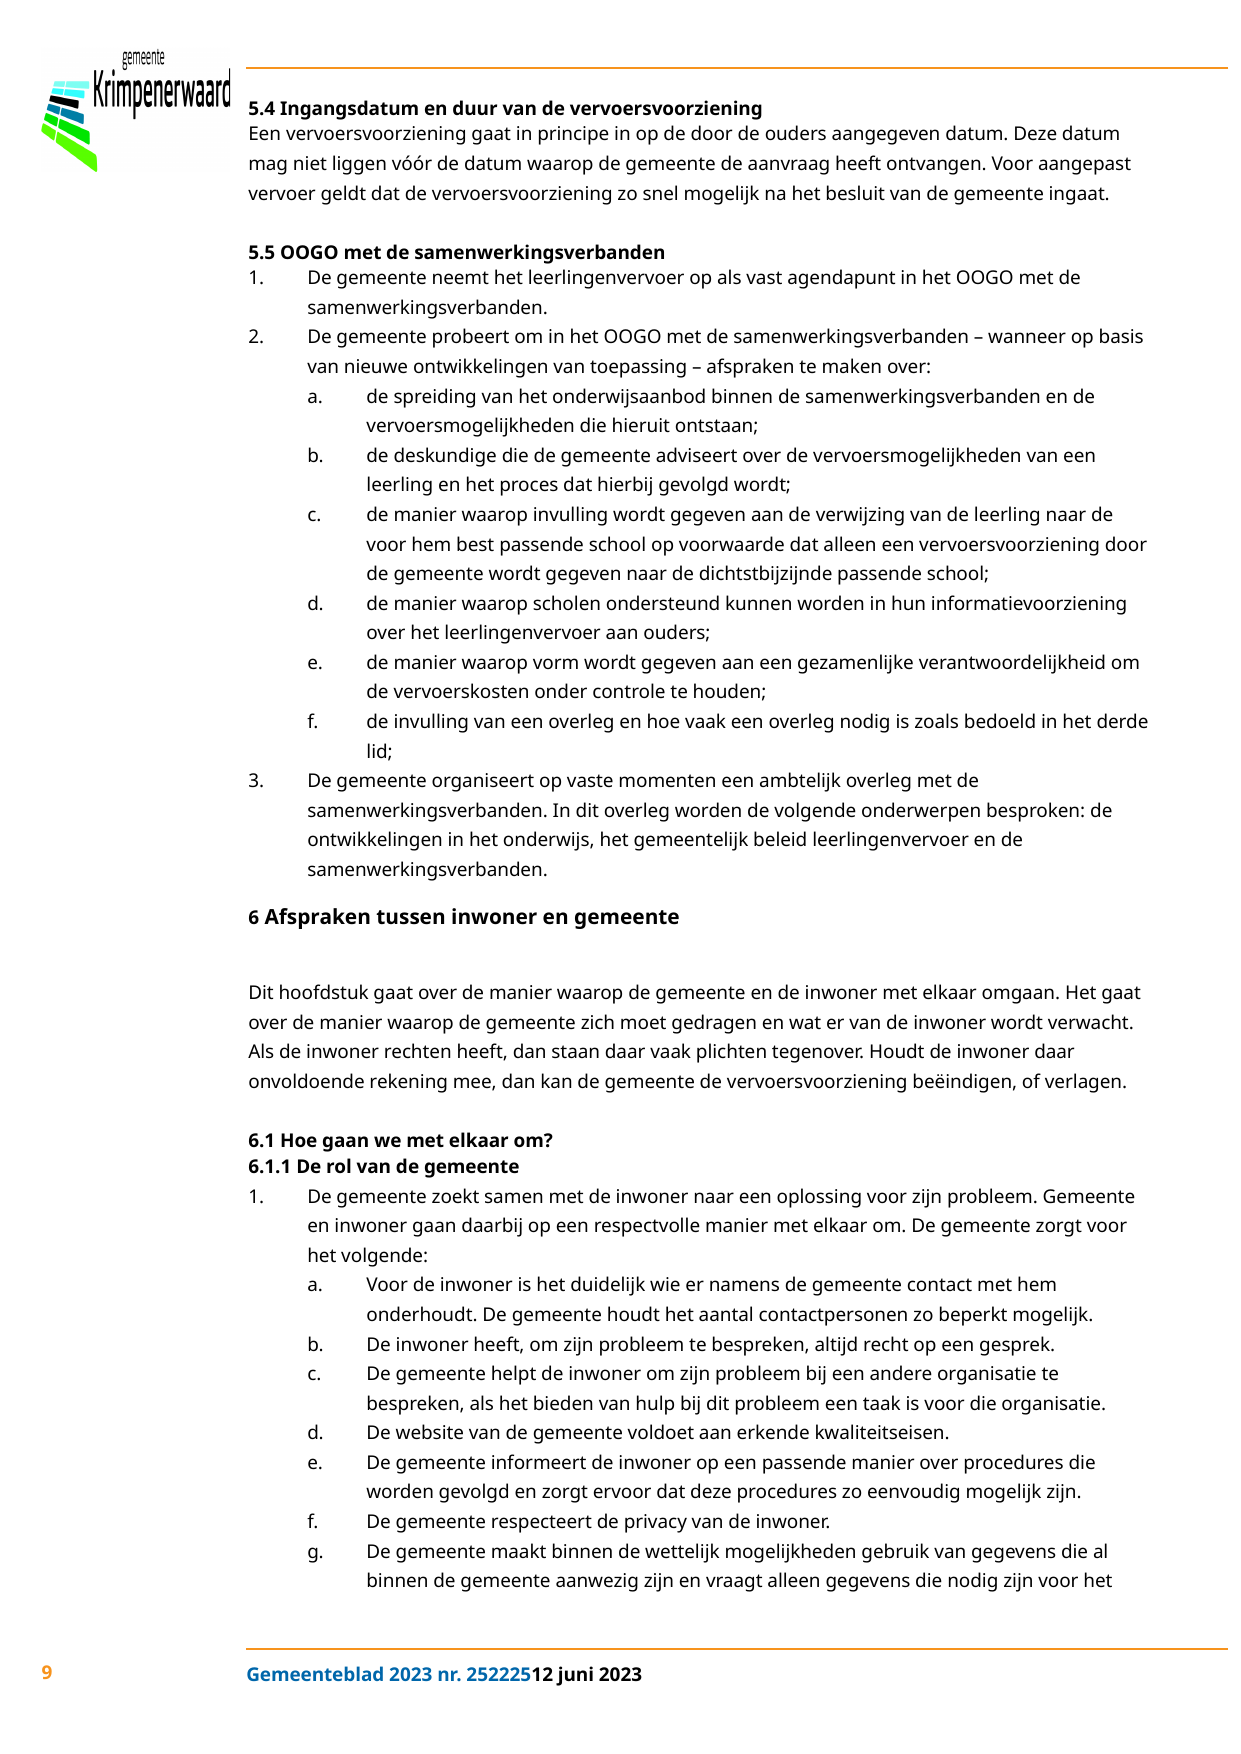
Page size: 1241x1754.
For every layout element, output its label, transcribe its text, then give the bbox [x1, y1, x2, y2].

text Dit hoofdstuk gaat over de manier waarop de gemeente en de inwoner met elkaar omgaan. Het gaat over de manier waarop de gemeente zich moet gedragen en wat er van de inwoner wordt verwacht. Als de inwoner rechten heeft, dan staan daar vaak plichten tegenover. Houdt de inwoner daar onvoldoende rekening mee, dan kan de gemeente de vervoersvoorziening beëindigen, of verlagen. [248, 979, 1152, 1094]
list De inwoner heeft, om zijn probleem te bespreken, altijd recht op een gesprek. [307, 1331, 1152, 1356]
text 5.5 OOGO met de samenwerkingsverbanden [248, 239, 1152, 264]
text 6.1.1 De rol van de gemeente [248, 1153, 1152, 1179]
list de manier waarop scholen ondersteund kunnen worden in hun informatievoorziening over het leerlingenvervoer aan ouders; [307, 590, 1152, 645]
list De gemeente organiseert op vaste momenten een ambtelijk overleg met de samenwerkingsverbanden. In dit overleg worden de volgende onderwerpen besproken: de ontwikkelingen in het onderwijs, het gemeentelijk beleid leerlingenvervoer en de samenwerkingsverbanden. [248, 767, 1152, 882]
list de deskundige die de gemeente adviseert over de vervoersmogelijkheden van een leerling en het proces dat hierbij gevolgd wordt; [307, 442, 1152, 497]
list De gemeente maakt binnen de wettelijk mogelijkheden gebruik van gegevens die al binnen de gemeente aanwezig zijn en vraagt alleen gegevens die nodig zijn voor het [307, 1538, 1152, 1593]
text 5.4 Ingangsdatum en duur van de vervoersvoorziening [248, 95, 1152, 121]
list de invulling van een overleg en hoe vaak een overleg nodig is zoals bedoeld in het derde lid; [307, 708, 1152, 764]
list de manier waarop invulling wordt gegeven aan de verwijzing van de leerling naar de voor hem best passende school op voorwaarde dat alleen een vervoersvoorziening door de gemeente wordt gegeven naar de dichtstbijzijnde passende school; [307, 501, 1152, 586]
text Een vervoersvoorziening gaat in principe in op de door de ouders aangegeven datum. Deze datum mag niet liggen vóór de datum waarop de gemeente de aanvraag heeft ontvangen. Voor aangepast vervoer geldt dat de vervoersvoorziening zo snel mogelijk na het besluit van de gemeente ingaat. [248, 121, 1152, 205]
list De gemeente zoekt samen met de inwoner naar een oplossing voor zijn probleem. Gemeente en inwoner gaan daarbij op een respectvolle manier met elkaar om. De gemeente zorgt voor het volgende: [248, 1183, 1152, 1268]
picture [41, 47, 231, 172]
text 6 Afspraken tussen inwoner en gemeente [248, 902, 1152, 930]
list de manier waarop vorm wordt gegeven aan een gezamenlijke verantwoordelijkheid om de vervoerskosten onder controle te houden; [307, 649, 1152, 704]
list De gemeente informeert de inwoner op een passende manier over procedures die worden gevolgd en zorgt ervoor dat deze procedures zo eenvoudig mogelijk zijn. [307, 1449, 1152, 1504]
list De gemeente neemt het leerlingenvervoer op als vast agendapunt in het OOGO met de samenwerkingsverbanden. [248, 264, 1152, 320]
list De gemeente helpt de inwoner om zijn probleem bij een andere organisatie te bespreken, als het bieden van hulp bij dit probleem een taak is voor die organisatie. [307, 1360, 1152, 1416]
list de spreiding van het onderwijsaanbod binnen de samenwerkingsverbanden en de vervoersmogelijkheden die hieruit ontstaan; [307, 383, 1152, 438]
list De gemeente probeert om in het OOGO met de samenwerkingsverbanden – wanneer op basis van nieuwe ontwikkelingen van toepassing – afspraken te maken over: [248, 324, 1152, 379]
list Voor de inwoner is het duidelijk wie er namens de gemeente contact met hem onderhoudt. De gemeente houdt het aantal contactpersonen zo beperkt mogelijk. [307, 1272, 1152, 1327]
list De website van de gemeente voldoet aan erkende kwaliteitseisen. [307, 1419, 1152, 1445]
text 6.1 Hoe gaan we met elkaar om? [248, 1127, 1152, 1153]
list De gemeente respecteert de privacy van de inwoner. [307, 1508, 1152, 1534]
